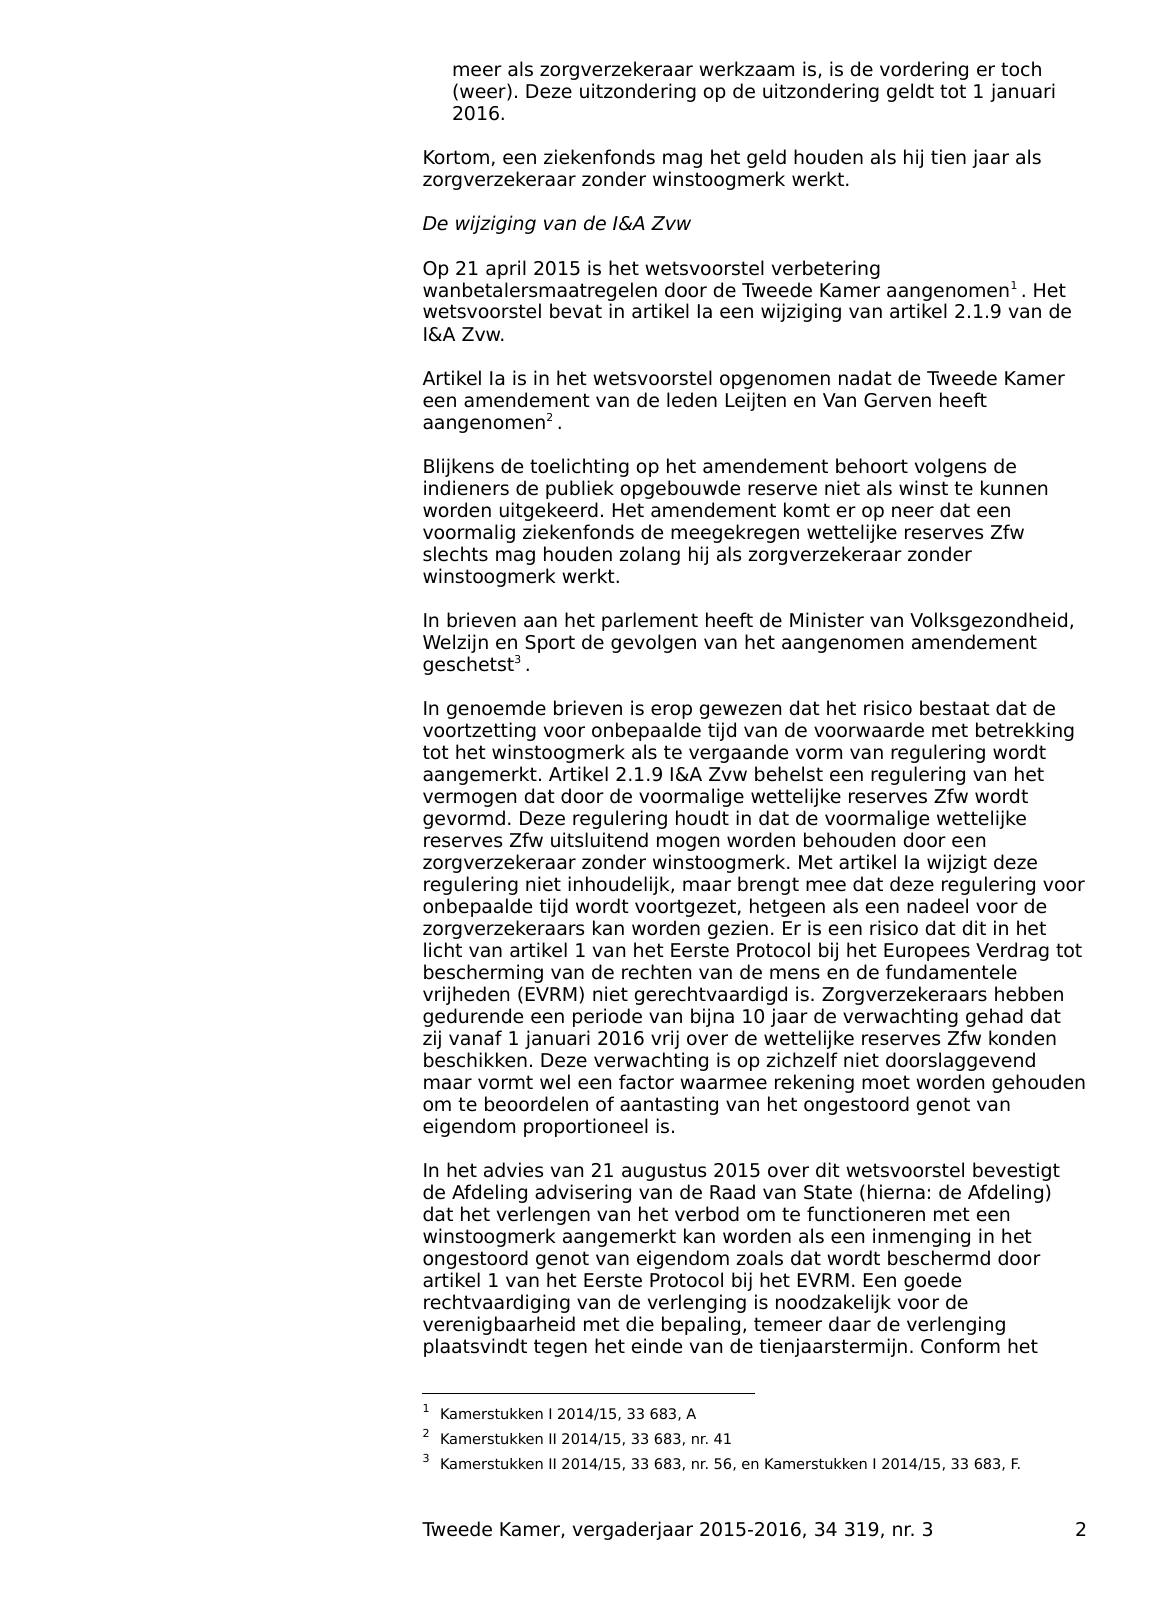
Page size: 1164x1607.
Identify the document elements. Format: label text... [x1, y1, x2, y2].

text Op 21 april 2015 is het wetsvoorstel verbetering wanbetalersmaatregelen door de Tweede Kamer aangenomen. Het wetsvoorstel bevat in artikel Ia een wijziging van artikel 2.1.9 van de I&A Zvw. [422, 257, 1087, 345]
text Kortom, een ziekenfonds mag het geld houden als hij tien jaar als zorgverzekeraar zonder winstoogmerk werkt. [422, 147, 1087, 191]
text Blijkens de toelichting op het amendement behoort volgens de indieners de publiek opgebouwde reserve niet als winst te kunnen worden uitgekeerd. Het amendement komt er op neer dat een voormalig ziekenfonds de meegekregen wettelijke reserves Zfw slechts mag houden zolang hij als zorgverzekeraar zonder winstoogmerk werkt. [422, 456, 1087, 588]
text Kamerstukken II 2014/15, 33 683, nr. 41 [422, 1427, 1087, 1449]
subtitle De wijziging van de I&A Zvw [422, 213, 1087, 235]
text meer als zorgverzekeraar werkzaam is, is de vordering er toch (weer). Deze uitzondering op de uitzondering geldt tot 1 januari 2016. [422, 59, 1087, 125]
text In genoemde brieven is erop gewezen dat het risico bestaat dat de voortzetting voor onbepaalde tijd van de voorwaarde met betrekking tot het winstoogmerk als te vergaande vorm van regulering wordt aangemerkt. Artikel 2.1.9 I&A Zvw behelst een regulering van het vermogen dat door de voormalige wettelijke reserves Zfw wordt gevormd. Deze regulering houdt in dat de voormalige wettelijke reserves Zfw uitsluitend mogen worden behouden door een zorgverzekeraar zonder winstoogmerk. Met artikel Ia wijzigt deze regulering niet inhoudelijk, maar brengt mee dat deze regulering voor onbepaalde tijd wordt voortgezet, hetgeen als een nadeel voor de zorgverzekeraars kan worden gezien. Er is een risico dat dit in het licht van artikel 1 van het Eerste Protocol bij het Europees Verdrag tot bescherming van de rechten van de mens en de fundamentele vrijheden (EVRM) niet gerechtvaardigd is. Zorgverzekeraars hebben gedurende een periode van bijna 10 jaar de verwachting gehad dat zij vanaf 1 januari 2016 vrij over de wettelijke reserves Zfw konden beschikken. Deze verwachting is op zichzelf niet doorslaggevend maar vormt wel een factor waarmee rekening moet worden gehouden om te beoordelen of aantasting van het ongestoord genot van eigendom proportioneel is. [422, 698, 1087, 1137]
text In brieven aan het parlement heeft de Minister van Volksgezondheid, Welzijn en Sport de gevolgen van het aangenomen amendement geschetst. [422, 610, 1087, 676]
text In het advies van 21 augustus 2015 over dit wetsvoorstel bevestigt de Afdeling advisering van de Raad van State (hierna: de Afdeling) dat het verlengen van het verbod om te functioneren met een winstoogmerk aangemerkt kan worden als een inmenging in het ongestoord genot van eigendom zoals dat wordt beschermd door artikel 1 van het Eerste Protocol bij het EVRM. Een goede rechtvaardiging van de verlenging is noodzakelijk voor de verenigbaarheid met die bepaling, temeer daar de verlenging plaatsvindt tegen het einde van de tienjaarstermijn. Conform het [422, 1160, 1087, 1357]
text Kamerstukken I 2014/15, 33 683, A [422, 1402, 1087, 1424]
text Kamerstukken II 2014/15, 33 683, nr. 56, en Kamerstukken I 2014/15, 33 683, F. [422, 1452, 1087, 1474]
text Artikel Ia is in het wetsvoorstel opgenomen nadat de Tweede Kamer een amendement van de leden Leijten en Van Gerven heeft aangenomen. [422, 368, 1087, 433]
